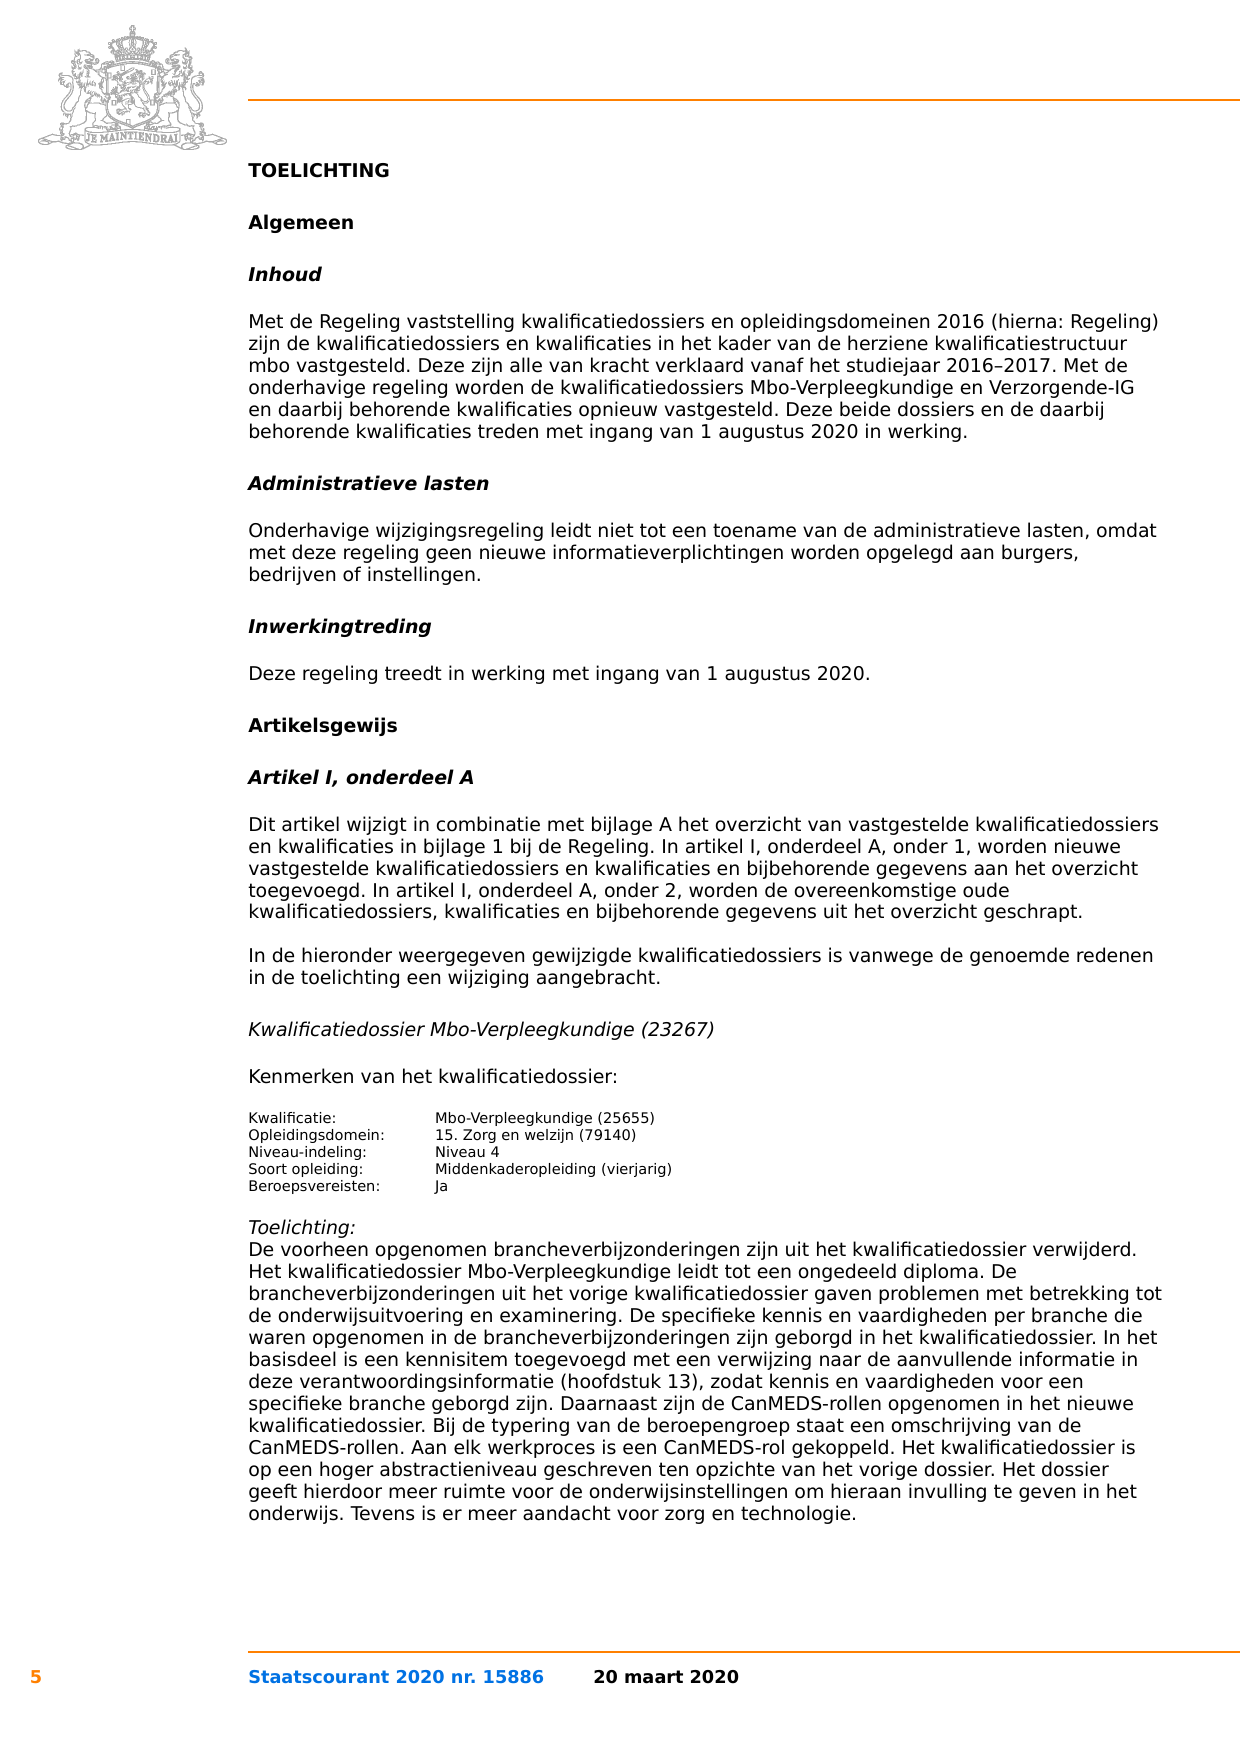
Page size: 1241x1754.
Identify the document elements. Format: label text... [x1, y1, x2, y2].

table_cell 15. Zorg en welzijn (79140) [429, 1127, 1163, 1144]
text In de hieronder weergegeven gewijzigde kwalificatiedossiers is vanwege de genoemde redenen in de toelichting een wijziging aangebracht. [248, 945, 1163, 989]
subtitle Artikelsgewijs [248, 714, 1163, 737]
subtitle Algemeen [248, 212, 1163, 234]
subtitle TOELICHTING [248, 160, 1163, 182]
table_header Mbo-Verpleegkundige (25655) [429, 1110, 1163, 1127]
table_cell Beroepsvereisten: [248, 1178, 429, 1195]
text De voorheen opgenomen brancheverbijzonderingen zijn uit het kwalificatiedossier verwijderd. Het kwalificatiedossier Mbo-Verpleegkundige leidt tot een ongedeeld diploma. De brancheverbijzonderingen uit het vorige kwalificatiedossier gaven problemen met betrekking tot de onderwijsuitvoering en examinering. De specifieke kennis en vaardigheden per branche die waren opgenomen in de brancheverbijzonderingen zijn geborgd in het kwalificatiedossier. In het basisdeel is een kennisitem toegevoegd met een verwijzing naar de aanvullende informatie in deze verantwoordingsinformatie (hoofdstuk 13), zodat kennis en vaardigheden voor een specifieke branche geborgd zijn. Daarnaast zijn de CanMEDS-rollen opgenomen in het nieuwe kwalificatiedossier. Bij de typering van de beroepengroep staat een omschrijving van de CanMEDS-rollen. Aan elk werkproces is een CanMEDS-rol gekoppeld. Het kwalificatiedossier is op een hoger abstractieniveau geschreven ten opzichte van het vorige dossier. Het dossier geeft hierdoor meer ruimte voor de onderwijsinstellingen om hieraan invulling te geven in het onderwijs. Tevens is er meer aandacht voor zorg en technologie. [248, 1239, 1163, 1524]
text Kenmerken van het kwalificatiedossier: [248, 1066, 1163, 1088]
text Met de Regeling vaststelling kwalificatiedossiers en opleidingsdomeinen 2016 (hierna: Regeling) zijn de kwalificatiedossiers en kwalificaties in het kader van de herziene kwalificatiestructuur mbo vastgesteld. Deze zijn alle van kracht verklaard vanaf het studiejaar 2016–2017. Met de onderhavige regeling worden de kwalificatiedossiers Mbo-Verpleegkundige en Verzorgende-IG en daarbij behorende kwalificaties opnieuw vastgesteld. Deze beide dossiers en de daarbij behorende kwalificaties treden met ingang van 1 augustus 2020 in werking. [248, 311, 1163, 443]
table_cell Niveau 4 [429, 1144, 1163, 1161]
text Deze regeling treedt in werking met ingang van 1 augustus 2020. [248, 663, 1163, 684]
text Toelichting: [248, 1217, 1163, 1239]
subtitle Artikel I, onderdeel A [248, 767, 1163, 788]
text Onderhavige wijzigingsregeling leidt niet tot een toename van de administratieve lasten, omdat met deze regeling geen nieuwe informatieverplichtingen worden opgelegd aan burgers, bedrijven of instellingen. [248, 520, 1163, 586]
table_cell Soort opleiding: [248, 1161, 429, 1178]
text Dit artikel wijzigt in combinatie met bijlage A het overzicht van vastgestelde kwalificatiedossiers en kwalificaties in bijlage 1 bij de Regeling. In artikel I, onderdeel A, onder 1, worden nieuwe vastgestelde kwalificatiedossiers en kwalificaties en bijbehorende gegevens aan het overzicht toegevoegd. In artikel I, onderdeel A, onder 2, worden de overeenkomstige oude kwalificatiedossiers, kwalificaties en bijbehorende gegevens uit het overzicht geschrapt. [248, 813, 1163, 923]
table_cell Opleidingsdomein: [248, 1127, 429, 1144]
picture [38, 25, 227, 150]
subtitle Administratieve lasten [248, 473, 1163, 495]
table_cell Niveau-indeling: [248, 1144, 429, 1161]
table_cell Middenkaderopleiding (vierjarig) [429, 1161, 1163, 1178]
subtitle Kwalificatiedossier Mbo-Verpleegkundige (23267) [248, 1019, 1163, 1041]
subtitle Inwerkingtreding [248, 616, 1163, 638]
table_header Kwalificatie: [248, 1110, 429, 1127]
table_cell Ja [429, 1178, 1163, 1195]
subtitle Inhoud [248, 264, 1163, 286]
